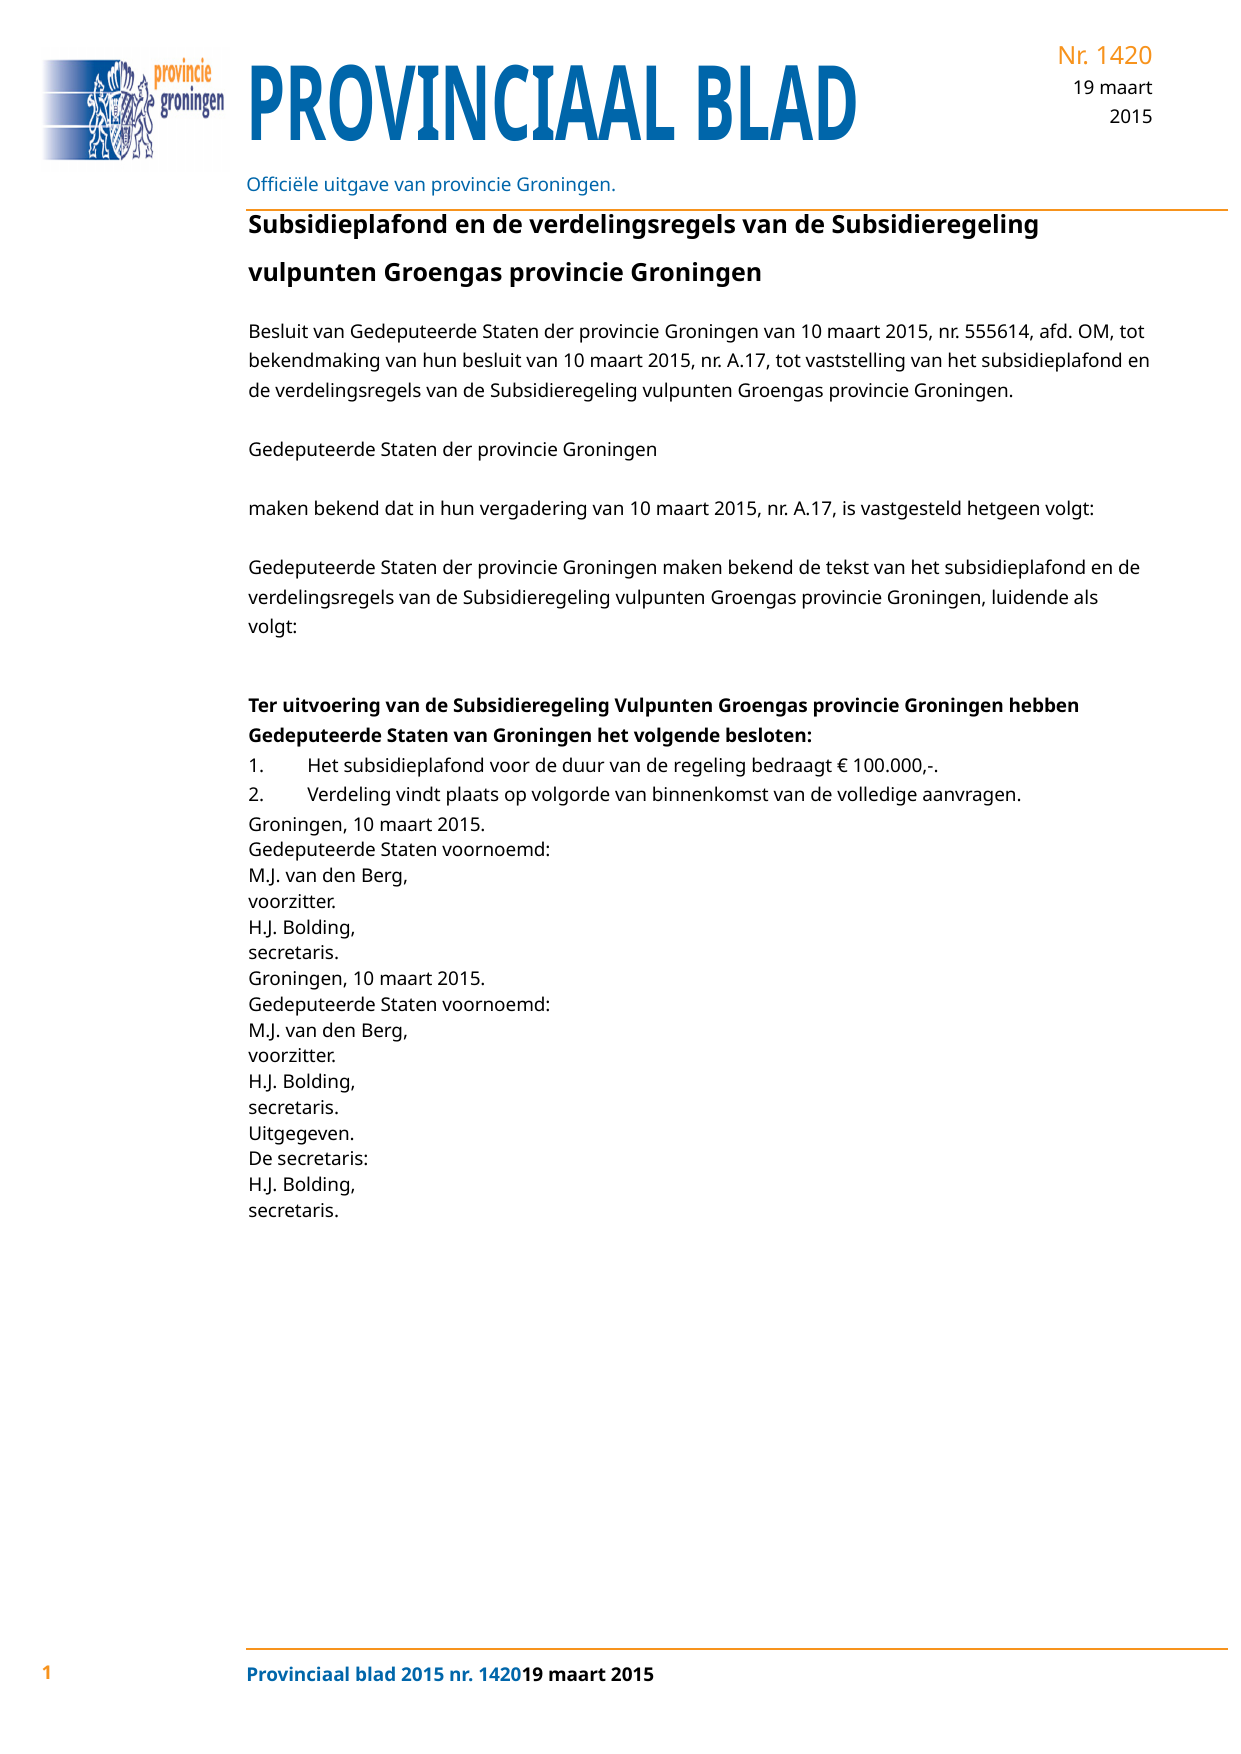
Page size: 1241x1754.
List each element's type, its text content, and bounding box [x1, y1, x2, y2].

text Gedeputeerde Staten der provincie Groningen maken bekend de tekst van het subsidieplafond en de verdelingsregels van de Subsidieregeling vulpunten Groengas provincie Groningen, luidende als volgt: [248, 554, 1152, 639]
text secretaris. [248, 1094, 1152, 1120]
text secretaris. [248, 1197, 1152, 1223]
text M.J. van den Berg, [248, 862, 1152, 888]
text Gedeputeerde Staten voornoemd: [248, 837, 1152, 862]
text De secretaris: [248, 1145, 1152, 1171]
text Uitgegeven. [248, 1120, 1152, 1145]
text Subsidieplafond en de verdelingsregels van de Subsidieregeling vulpunten Groengas provincie Groningen [248, 211, 1152, 288]
text Groningen, 10 maart 2015. [248, 811, 1152, 837]
list Verdeling vindt plaats op volgorde van binnenkomst van de volledige aanvragen. [248, 781, 1152, 807]
picture [41, 47, 231, 172]
list Het subsidieplafond voor de duur van de regeling bedraagt € 100.000,-. [248, 752, 1152, 777]
text H.J. Bolding, [248, 1171, 1152, 1197]
text Besluit van Gedeputeerde Staten der provincie Groningen van 10 maart 2015, nr. 555614, afd. OM, tot bekendmaking van hun besluit van 10 maart 2015, nr. A.17, tot vaststelling van het subsidieplafond en de verdelingsregels van de Subsidieregeling vulpunten Groengas provincie Groningen. [248, 318, 1152, 403]
text Gedeputeerde Staten der provincie Groningen [248, 436, 1152, 462]
text H.J. Bolding, [248, 1068, 1152, 1094]
text H.J. Bolding, [248, 914, 1152, 939]
text Ter uitvoering van de Subsidieregeling Vulpunten Groengas provincie Groningen hebben Gedeputeerde Staten van Groningen het volgende besloten: [248, 693, 1152, 748]
text maken bekend dat in hun vergadering van 10 maart 2015, nr. A.17, is vastgesteld hetgeen volgt: [248, 495, 1152, 521]
text M.J. van den Berg, [248, 1017, 1152, 1042]
text voorzitter. [248, 888, 1152, 914]
text voorzitter. [248, 1042, 1152, 1068]
text Groningen, 10 maart 2015. [248, 965, 1152, 991]
text secretaris. [248, 939, 1152, 965]
text Gedeputeerde Staten voornoemd: [248, 991, 1152, 1017]
